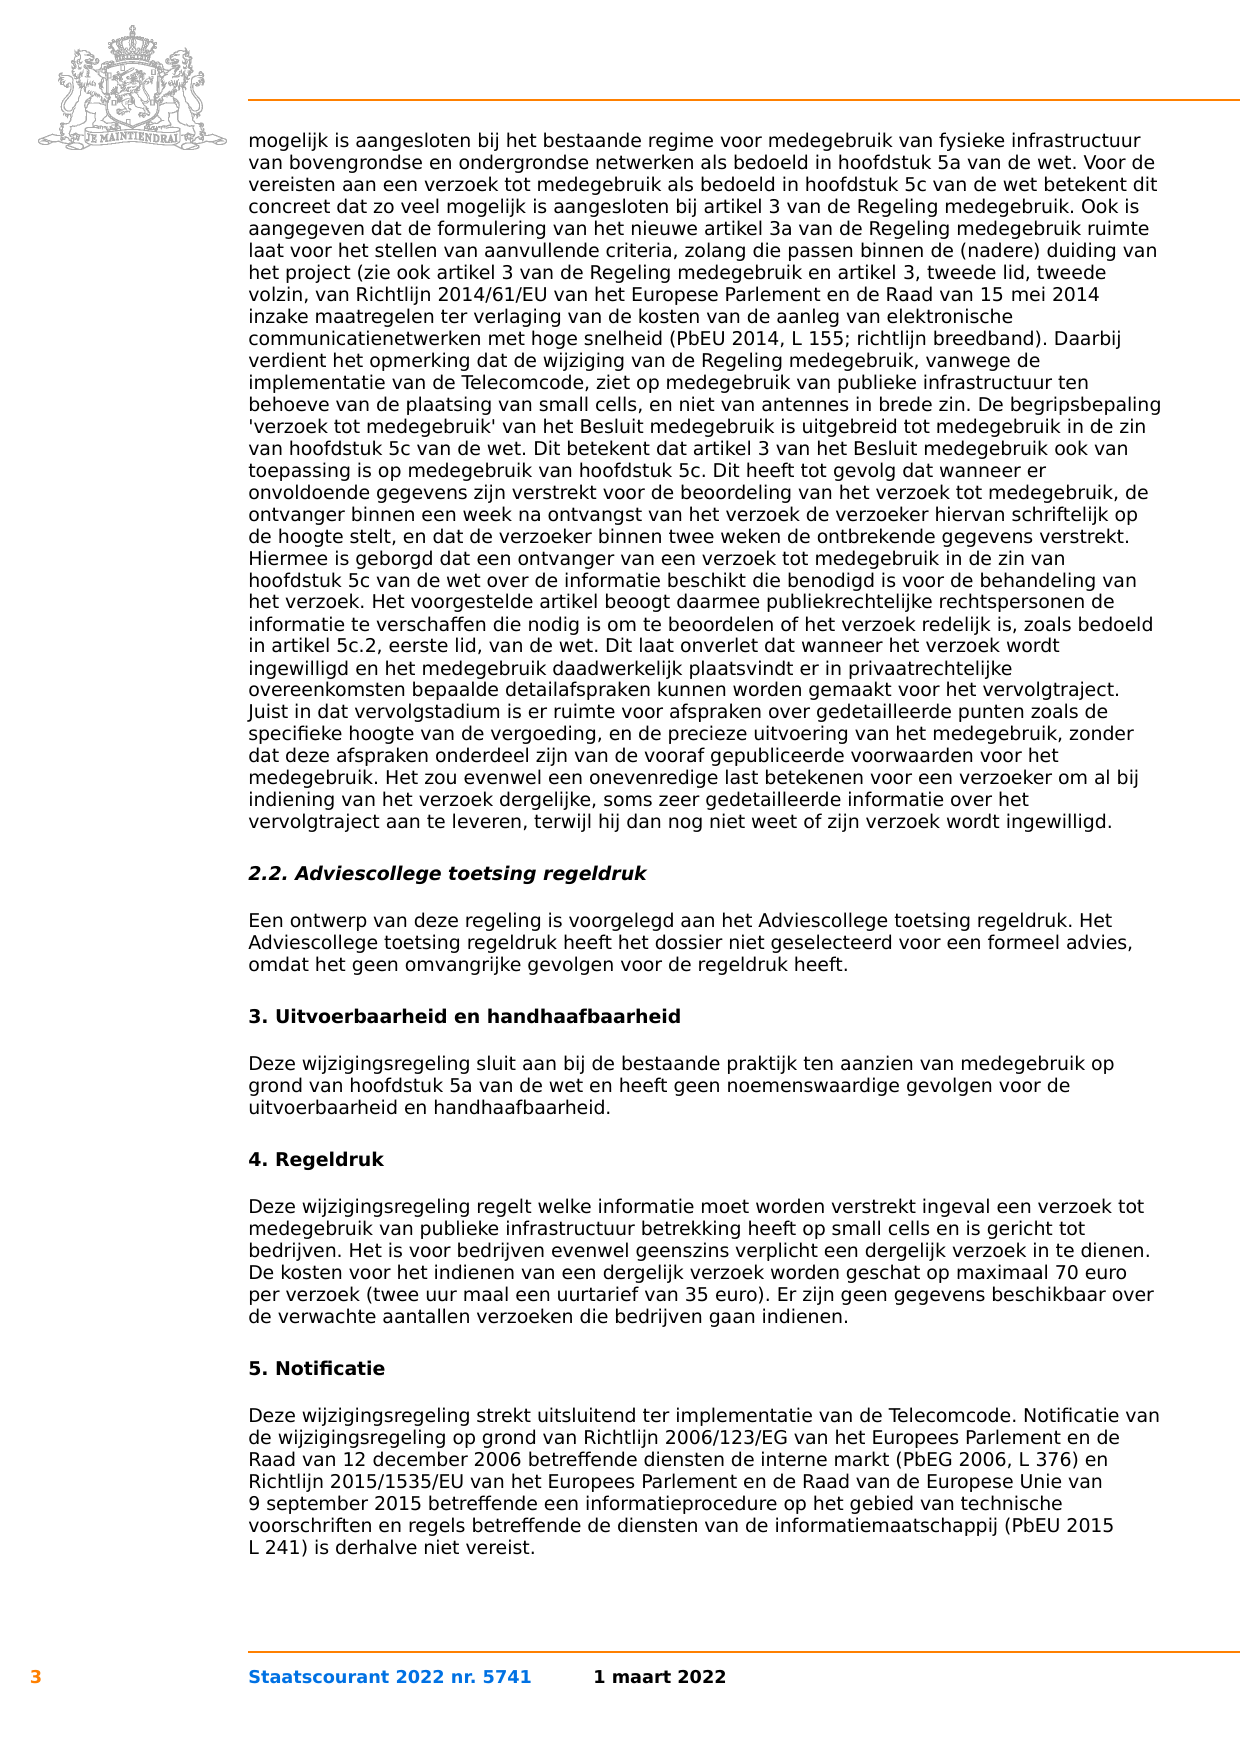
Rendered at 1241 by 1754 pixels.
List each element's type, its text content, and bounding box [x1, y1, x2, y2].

text Deze wijzigingsregeling strekt uitsluitend ter implementatie van de Telecomcode. Notificatie van de wijzigingsregeling op grond van Richtlijn 2006/123/EG van het Europees Parlement en de Raad van 12 december 2006 betreffende diensten de interne markt (PbEG 2006, L 376) en Richtlijn 2015/1535/EU van het Europees Parlement en de Raad van de Europese Unie van 9 september 2015 betreffende een informatieprocedure op het gebied van technische voorschriften en regels betreffende de diensten van de informatiemaatschappij (PbEU 2015 L 241) is derhalve niet vereist. [248, 1405, 1163, 1559]
text Een ontwerp van deze regeling is voorgelegd aan het Adviescollege toetsing regeldruk. Het Adviescollege toetsing regeldruk heeft het dossier niet geselecteerd voor een formeel advies, omdat het geen omvangrijke gevolgen voor de regeldruk heeft. [248, 910, 1163, 976]
subtitle 2.2. Adviescollege toetsing regeldruk [248, 863, 1163, 885]
text mogelijk is aangesloten bij het bestaande regime voor medegebruik van fysieke infrastructuur van bovengrondse en ondergrondse netwerken als bedoeld in hoofdstuk 5a van de wet. Voor de vereisten aan een verzoek tot medegebruik als bedoeld in hoofdstuk 5c van de wet betekent dit concreet dat zo veel mogelijk is aangesloten bij artikel 3 van de Regeling medegebruik. Ook is aangegeven dat de formulering van het nieuwe artikel 3a van de Regeling medegebruik ruimte laat voor het stellen van aanvullende criteria, zolang die passen binnen de (nadere) duiding van het project (zie ook artikel 3 van de Regeling medegebruik en artikel 3, tweede lid, tweede volzin, van Richtlijn 2014/61/EU van het Europese Parlement en de Raad van 15 mei 2014 inzake maatregelen ter verlaging van de kosten van de aanleg van elektronische communicatienetwerken met hoge snelheid (PbEU 2014, L 155; richtlijn breedband). Daarbij verdient het opmerking dat de wijziging van de Regeling medegebruik, vanwege de implementatie van de Telecomcode, ziet op medegebruik van publieke infrastructuur ten behoeve van de plaatsing van small cells, en niet van antennes in brede zin. De begripsbepaling 'verzoek tot medegebruik' van het Besluit medegebruik is uitgebreid tot medegebruik in de zin van hoofdstuk 5c van de wet. Dit betekent dat artikel 3 van het Besluit medegebruik ook van toepassing is op medegebruik van hoofdstuk 5c. Dit heeft tot gevolg dat wanneer er onvoldoende gegevens zijn verstrekt voor de beoordeling van het verzoek tot medegebruik, de ontvanger binnen een week na ontvangst van het verzoek de verzoeker hiervan schriftelijk op de hoogte stelt, en dat de verzoeker binnen twee weken de ontbrekende gegevens verstrekt. Hiermee is geborgd dat een ontvanger van een verzoek tot medegebruik in de zin van hoofdstuk 5c van de wet over de informatie beschikt die benodigd is voor de behandeling van het verzoek. Het voorgestelde artikel beoogt daarmee publiekrechtelijke rechtspersonen de informatie te verschaffen die nodig is om te beoordelen of het verzoek redelijk is, zoals bedoeld in artikel 5c.2, eerste lid, van de wet. Dit laat onverlet dat wanneer het verzoek wordt ingewilligd en het medegebruik daadwerkelijk plaatsvindt er in privaatrechtelijke overeenkomsten bepaalde detailafspraken kunnen worden gemaakt voor het vervolgtraject. Juist in dat vervolgstadium is er ruimte voor afspraken over gedetailleerde punten zoals de specifieke hoogte van de vergoeding, en de precieze uitvoering van het medegebruik, zonder dat deze afspraken onderdeel zijn van de vooraf gepubliceerde voorwaarden voor het medegebruik. Het zou evenwel een onevenredige last betekenen voor een verzoeker om al bij indiening van het verzoek dergelijke, soms zeer gedetailleerde informatie over het vervolgtraject aan te leveren, terwijl hij dan nog niet weet of zijn verzoek wordt ingewilligd. [248, 130, 1163, 833]
subtitle 5. Notificatie [248, 1358, 1163, 1380]
text Deze wijzigingsregeling sluit aan bij de bestaande praktijk ten aanzien van medegebruik op grond van hoofdstuk 5a van de wet en heeft geen noemenswaardige gevolgen voor de uitvoerbaarheid en handhaafbaarheid. [248, 1053, 1163, 1119]
subtitle 3. Uitvoerbaarheid en handhaafbaarheid [248, 1006, 1163, 1028]
subtitle 4. Regeldruk [248, 1149, 1163, 1171]
picture [38, 25, 227, 150]
text Deze wijzigingsregeling regelt welke informatie moet worden verstrekt ingeval een verzoek tot medegebruik van publieke infrastructuur betrekking heeft op small cells en is gericht tot bedrijven. Het is voor bedrijven evenwel geenszins verplicht een dergelijk verzoek in te dienen. De kosten voor het indienen van een dergelijk verzoek worden geschat op maximaal 70 euro per verzoek (twee uur maal een uurtarief van 35 euro). Er zijn geen gegevens beschikbaar over de verwachte aantallen verzoeken die bedrijven gaan indienen. [248, 1196, 1163, 1328]
